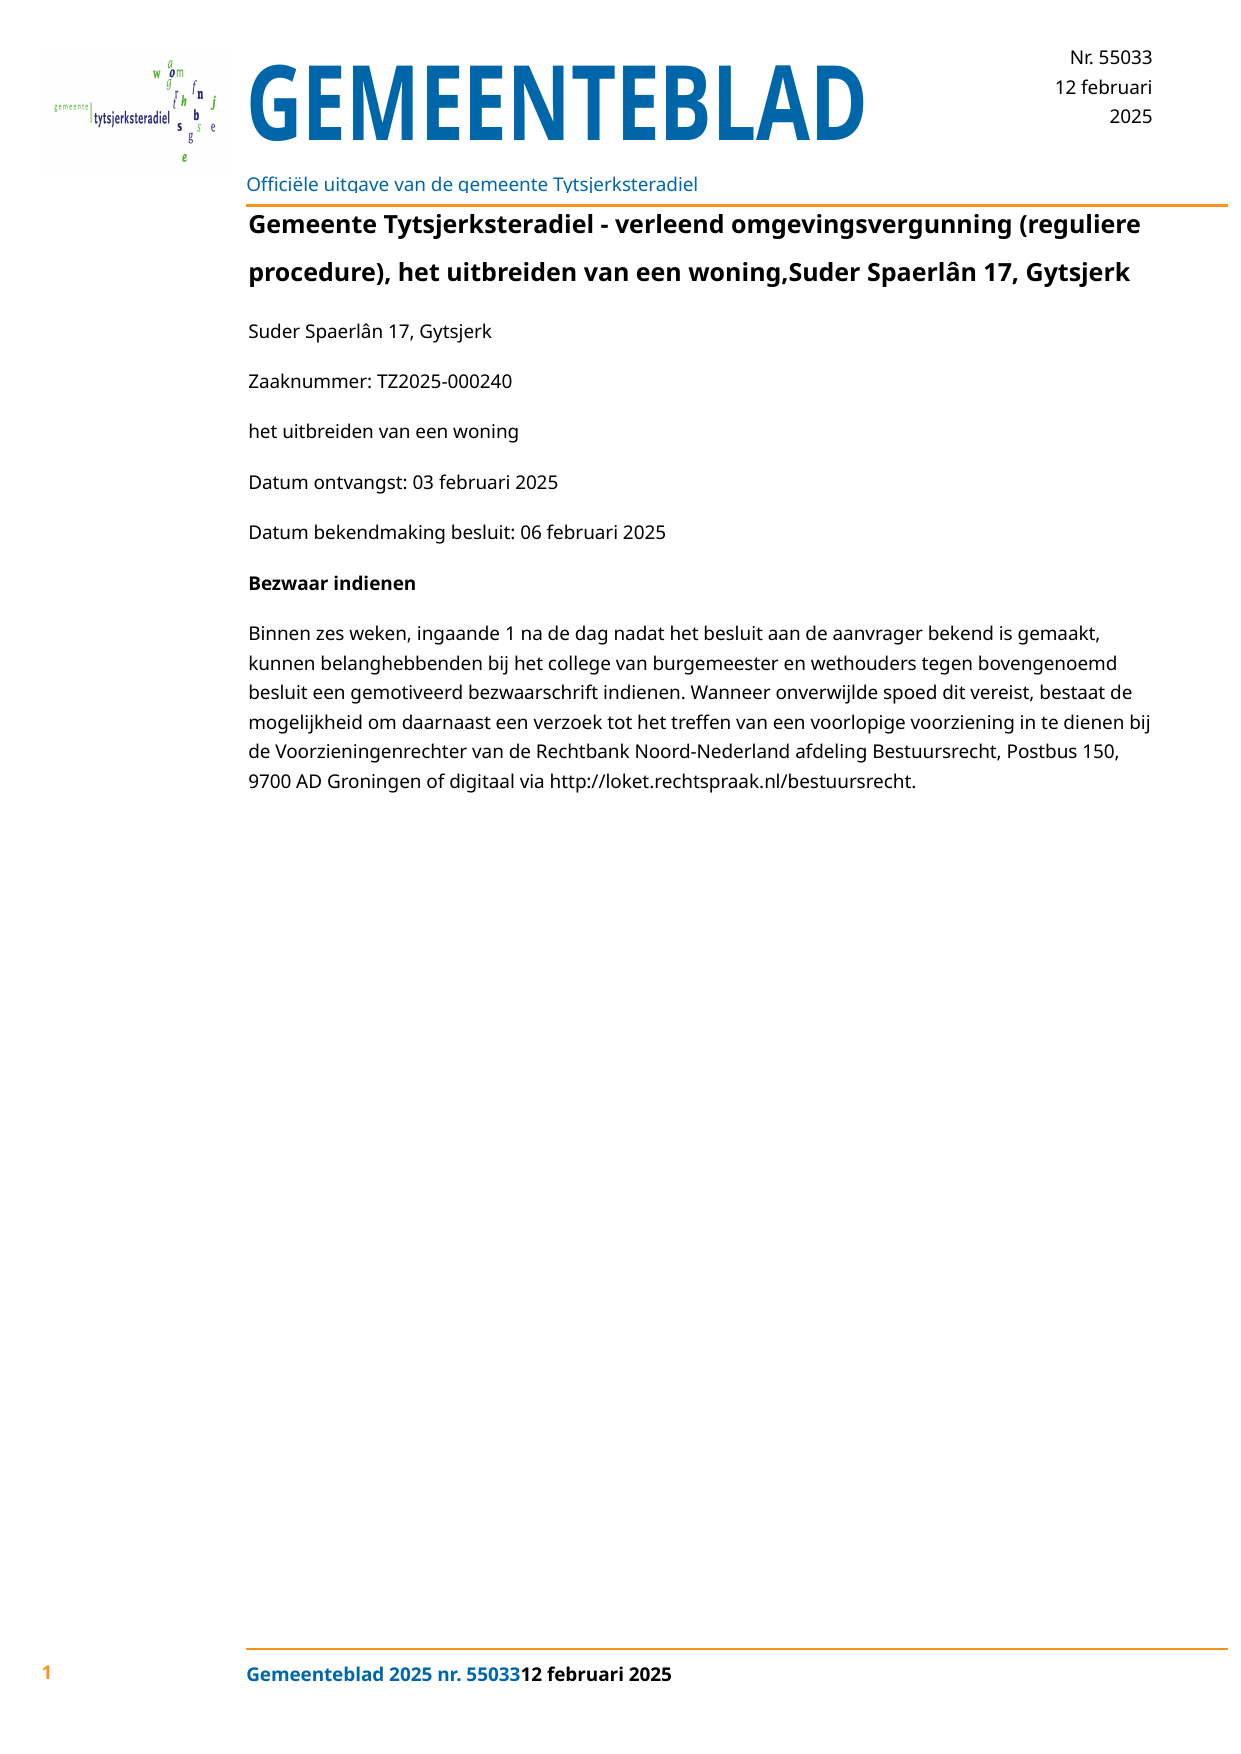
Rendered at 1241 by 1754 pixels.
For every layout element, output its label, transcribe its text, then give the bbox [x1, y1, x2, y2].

text Suder Spaerlân 17, Gytsjerk [248, 318, 1152, 344]
text Binnen zes weken, ingaande 1 na de dag nadat het besluit aan de aanvrager bekend is gemaakt, kunnen belanghebbenden bij het college van burgemeester en wethouders tegen bovengenoemd besluit een gemotiveerd bezwaarschrift indienen. Wanneer onverwijlde spoed dit vereist, bestaat de mogelijkheid om daarnaast een verzoek tot het treffen van een voorlopige voorziening in te dienen bij de Voorzieningenrechter van de Rechtbank Noord-Nederland afdeling Bestuursrecht, Postbus 150, 9700 AD Groningen of digitaal via http://loket.rechtspraak.nl/bestuursrecht. [248, 620, 1152, 794]
text Bezwaar indienen [248, 570, 1152, 596]
text Datum ontvangst: 03 februari 2025 [248, 469, 1152, 495]
picture [41, 47, 231, 172]
text Datum bekendmaking besluit: 06 februari 2025 [248, 519, 1152, 545]
text het uitbreiden van een woning [248, 419, 1152, 444]
text Zaaknummer: TZ2025-000240 [248, 368, 1152, 394]
text Gemeente Tytsjerksteradiel - verleend omgevingsvergunning (reguliere procedure), het uitbreiden van een woning,Suder Spaerlân 17, Gytsjerk [248, 207, 1152, 288]
